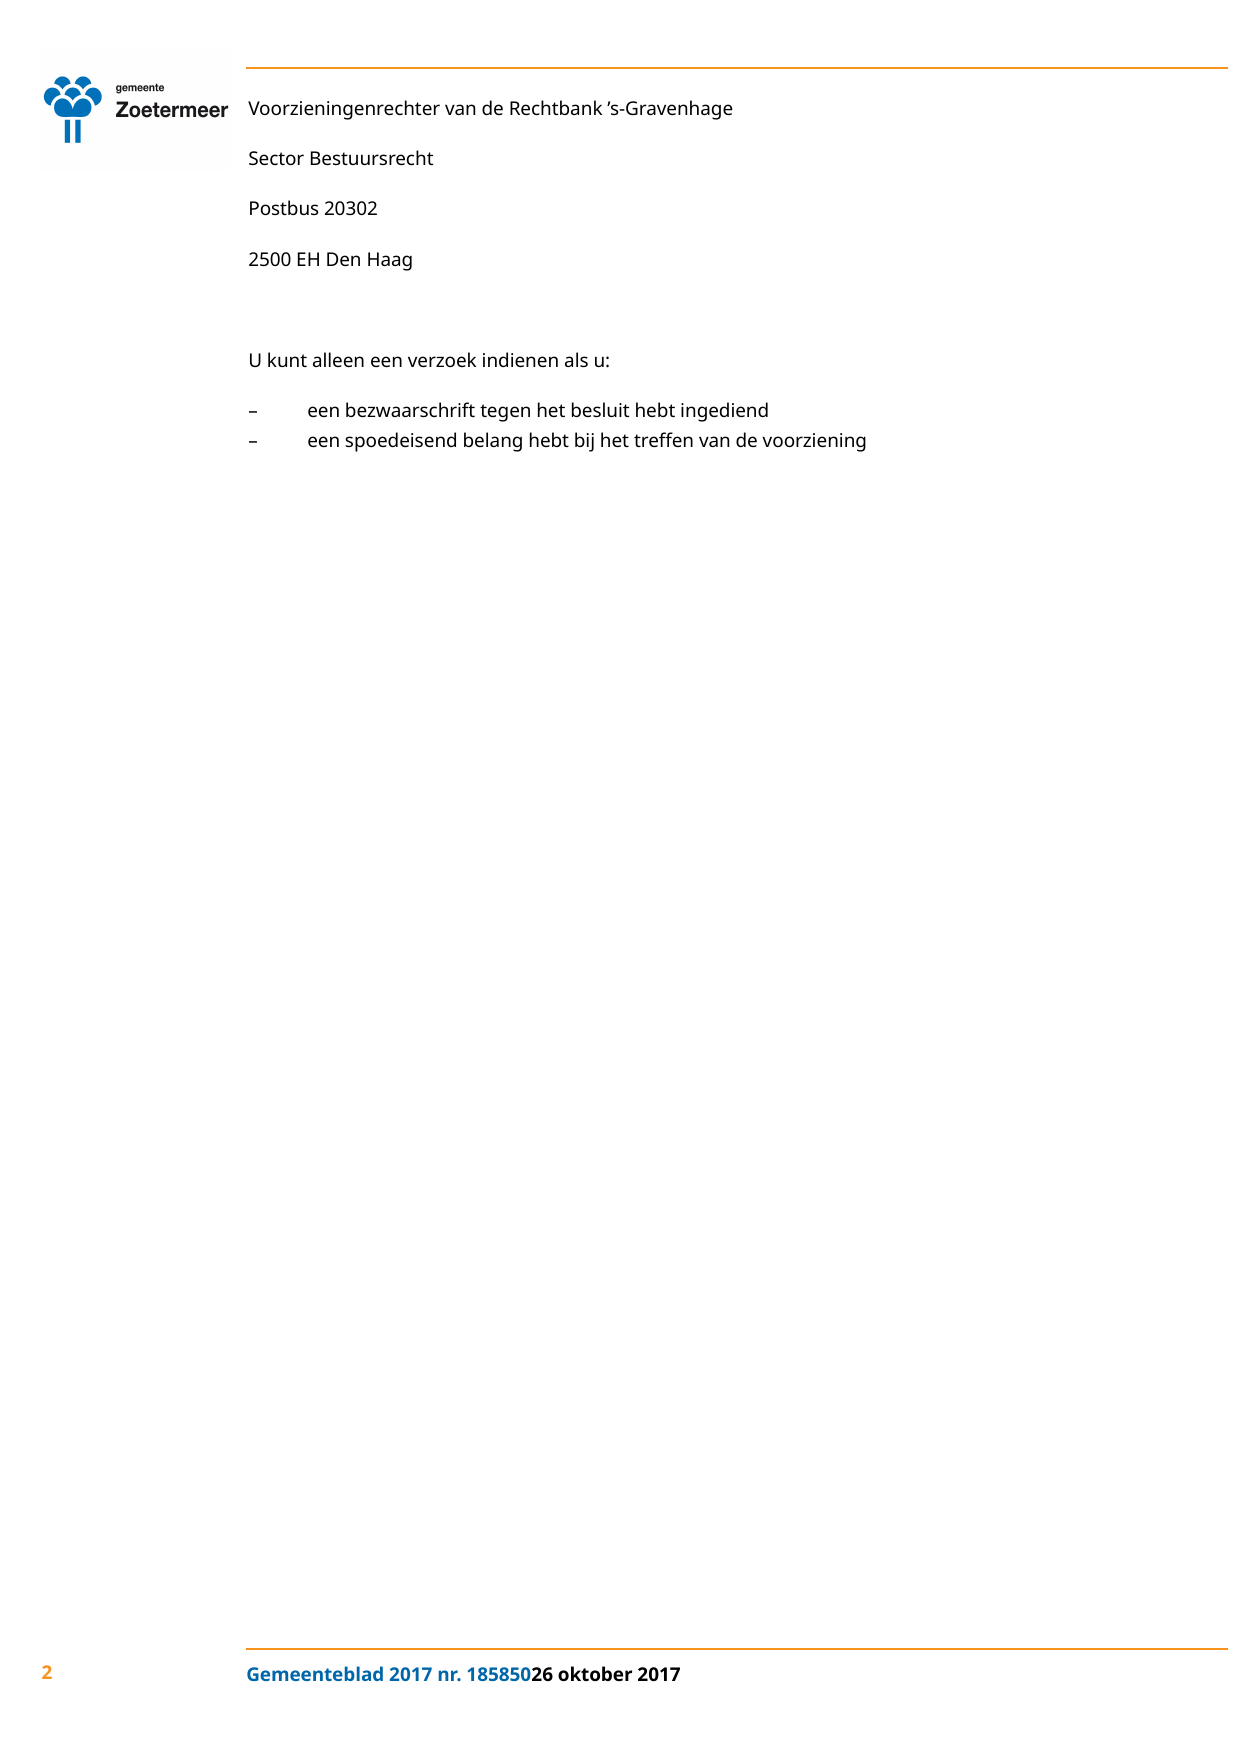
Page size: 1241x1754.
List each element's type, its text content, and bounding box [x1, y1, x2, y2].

text 2500 EH Den Haag [248, 246, 1152, 272]
list een bezwaarschrift tegen het besluit hebt ingediend [248, 397, 1152, 423]
text U kunt alleen een verzoek indienen als u: [248, 347, 1152, 373]
text Voorzieningenrechter van de Rechtbank ’s-Gravenhage [248, 95, 1152, 121]
list een spoedeisend belang hebt bij het treffen van de voorziening [248, 427, 1152, 453]
picture [41, 47, 231, 172]
text Sector Bestuursrecht [248, 145, 1152, 171]
text Postbus 20302 [248, 196, 1152, 221]
